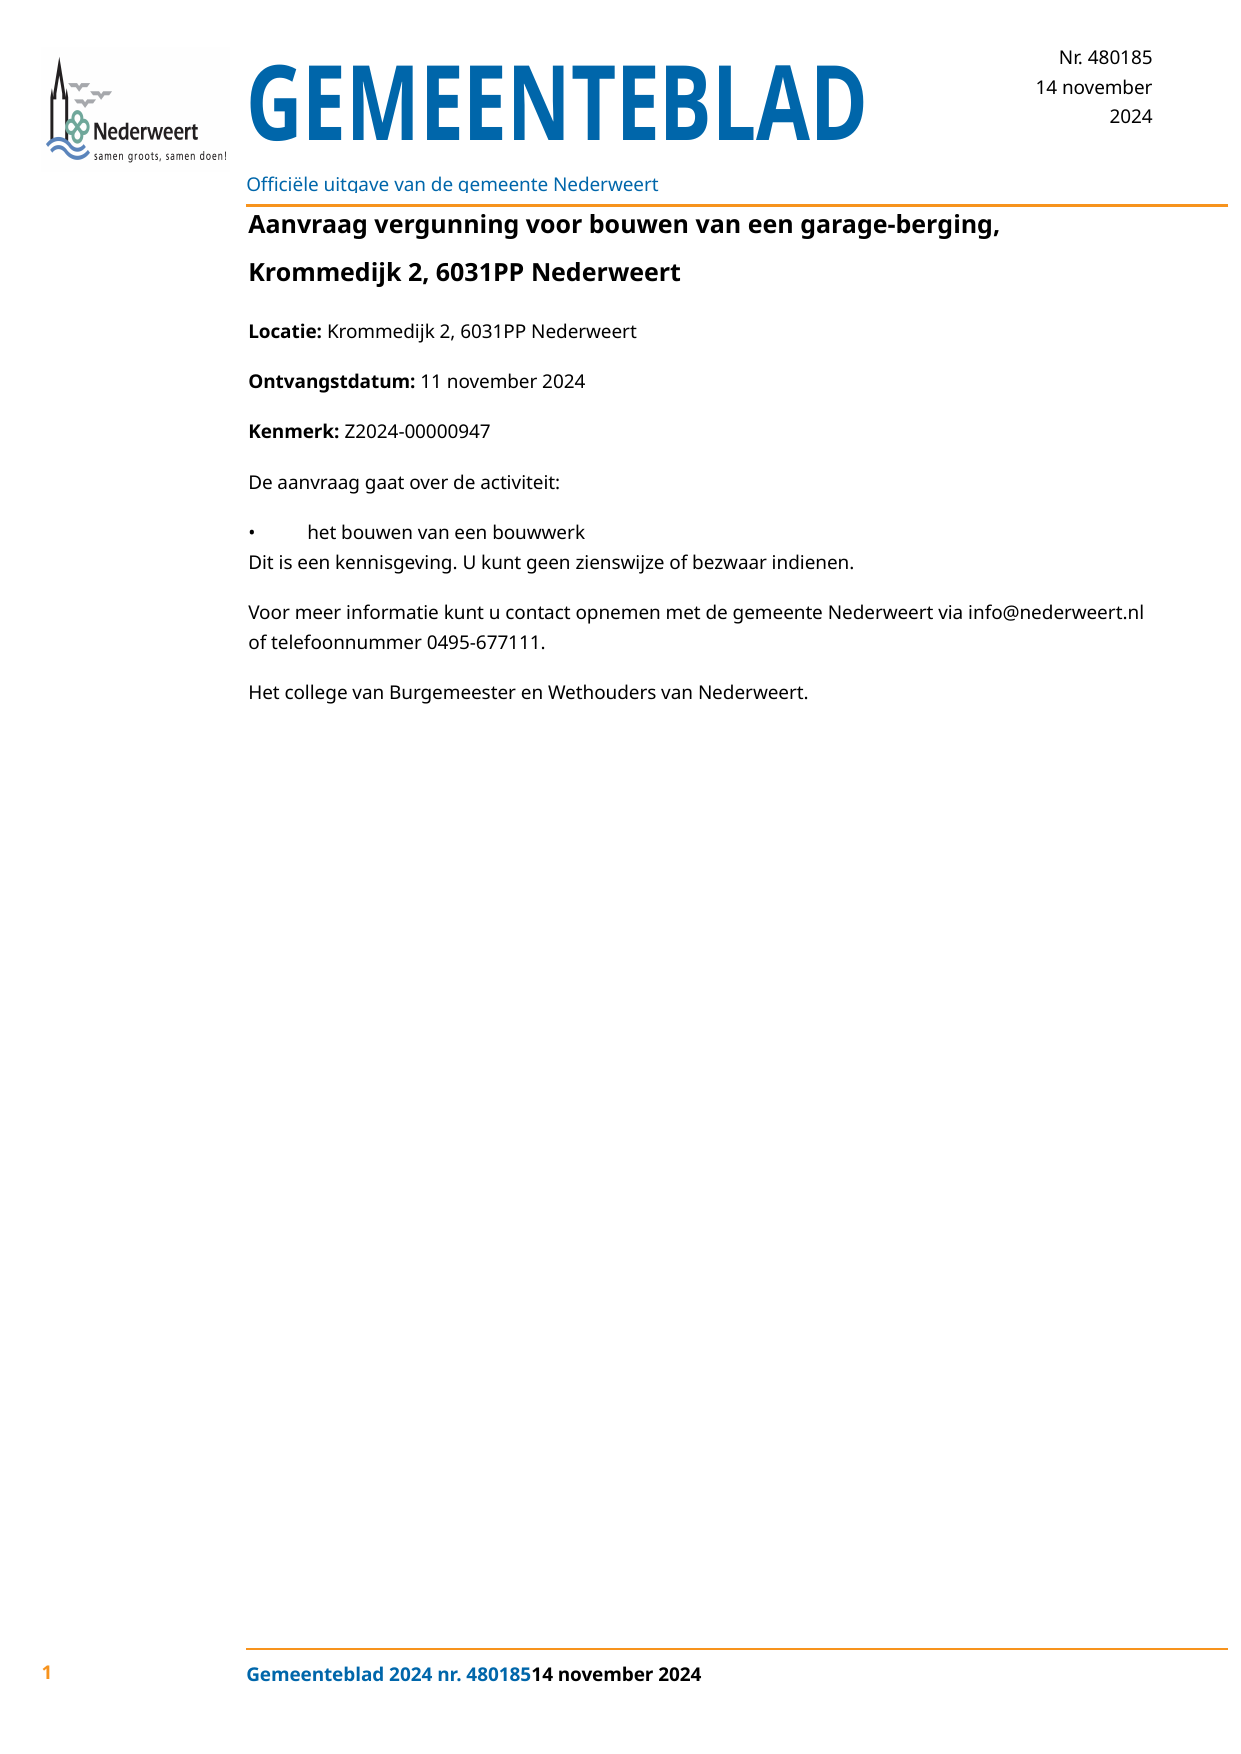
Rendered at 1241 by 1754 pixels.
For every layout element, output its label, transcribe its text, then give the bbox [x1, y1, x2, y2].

text Voor meer informatie kunt u contact opnemen met de gemeente Nederweert via info@nederweert.nl of telefoonnummer 0495-677111. [248, 599, 1152, 655]
text Aanvraag vergunning voor bouwen van een garage-berging, Krommedijk 2, 6031PP Nederweert [248, 207, 1152, 288]
text Locatie: Krommedijk 2, 6031PP Nederweert [248, 318, 1152, 344]
list het bouwen van een bouwwerk [248, 519, 1152, 545]
picture [41, 47, 231, 172]
text Het college van Burgemeester en Wethouders van Nederweert. [248, 679, 1152, 705]
text Ontvangstdatum: 11 november 2024 [248, 368, 1152, 394]
text De aanvraag gaat over de activiteit: [248, 469, 1152, 495]
text Kenmerk: Z2024-00000947 [248, 419, 1152, 444]
text Dit is een kennisgeving. U kunt geen zienswijze of bezwaar indienen. [248, 549, 1152, 575]
